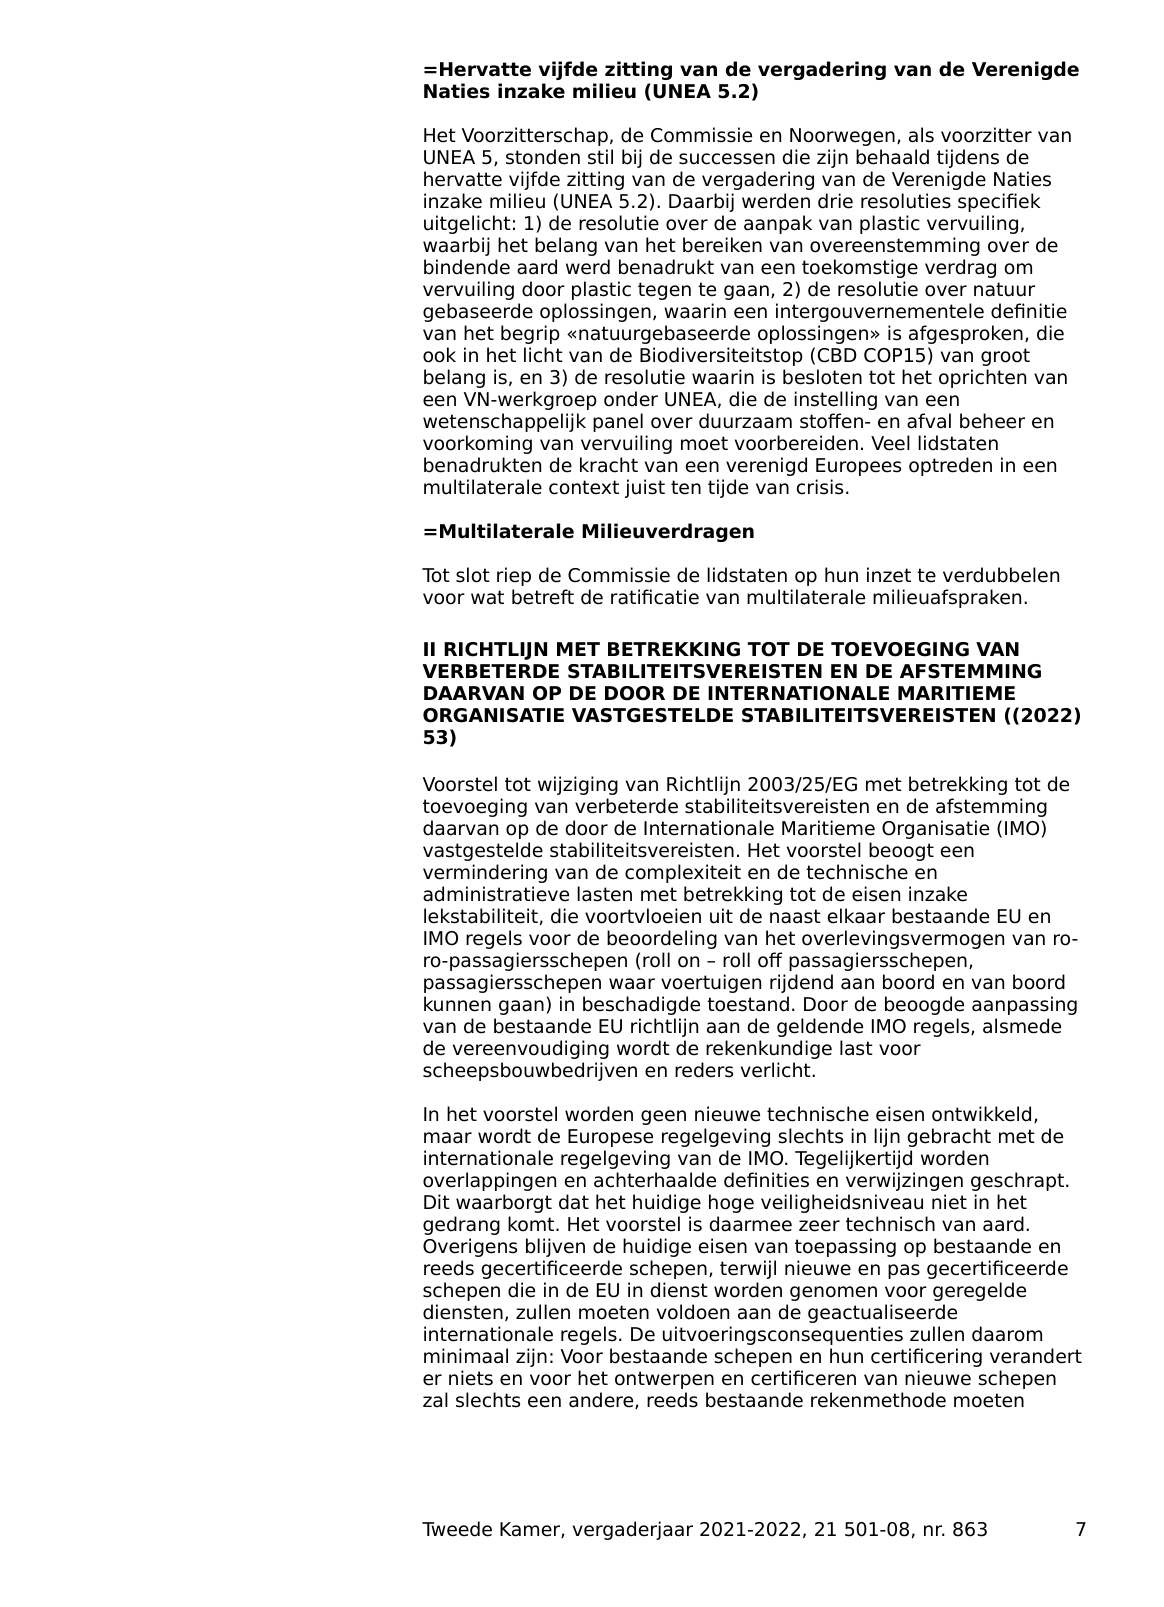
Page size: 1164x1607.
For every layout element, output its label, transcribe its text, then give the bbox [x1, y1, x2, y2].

subtitle II RICHTLIJN MET BETREKKING TOT DE TOEVOEGING VAN VERBETERDE STABILITEITSVEREISTEN EN DE AFSTEMMING DAARVAN OP DE DOOR DE INTERNATIONALE MARITIEME ORGANISATIE VASTGESTELDE STABILITEITSVEREISTEN ((2022) 53) [422, 639, 1087, 749]
text Voorstel tot wijziging van Richtlijn 2003/25/EG met betrekking tot de toevoeging van verbeterde stabiliteitsvereisten en de afstemming daarvan op de door de Internationale Maritieme Organisatie (IMO) vastgestelde stabiliteitsvereisten. Het voorstel beoogt een vermindering van de complexiteit en de technische en administratieve lasten met betrekking tot de eisen inzake lekstabiliteit, die voortvloeien uit de naast elkaar bestaande EU en IMO regels voor de beoordeling van het overlevingsvermogen van ro-ro-passagiersschepen (roll on – roll off passagiersschepen, passagiersschepen waar voertuigen rijdend aan boord en van boord kunnen gaan) in beschadigde toestand. Door de beoogde aanpassing van de bestaande EU richtlijn aan de geldende IMO regels, alsmede de vereenvoudiging wordt de rekenkundige last voor scheepsbouwbedrijven en reders verlicht. [422, 774, 1087, 1082]
text Het Voorzitterschap, de Commissie en Noorwegen, als voorzitter van UNEA 5, stonden stil bij de successen die zijn behaald tijdens de hervatte vijfde zitting van de vergadering van de Verenigde Naties inzake milieu (UNEA 5.2). Daarbij werden drie resoluties specifiek uitgelicht: 1) de resolutie over de aanpak van plastic vervuiling, waarbij het belang van het bereiken van overeenstemming over de bindende aard werd benadrukt van een toekomstige verdrag om vervuiling door plastic tegen te gaan, 2) de resolutie over natuur gebaseerde oplossingen, waarin een intergouvernementele definitie van het begrip «natuurgebaseerde oplossingen» is afgesproken, die ook in het licht van de Biodiversiteitstop (CBD COP15) van groot belang is, en 3) de resolutie waarin is besloten tot het oprichten van een VN-werkgroep onder UNEA, die de instelling van een wetenschappelijk panel over duurzaam stoffen- en afval beheer en voorkoming van vervuiling moet voorbereiden. Veel lidstaten benadrukten de kracht van een verenigd Europees optreden in een multilaterale context juist ten tijde van crisis. [422, 125, 1087, 499]
subtitle =Multilaterale Milieuverdragen [422, 521, 1087, 543]
subtitle =Hervatte vijfde zitting van de vergadering van de Verenigde Naties inzake milieu (UNEA 5.2) [422, 59, 1087, 103]
text Tot slot riep de Commissie de lidstaten op hun inzet te verdubbelen voor wat betreft de ratificatie van multilaterale milieuafspraken. [422, 565, 1087, 609]
text In het voorstel worden geen nieuwe technische eisen ontwikkeld, maar wordt de Europese regelgeving slechts in lijn gebracht met de internationale regelgeving van de IMO. Tegelijkertijd worden overlappingen en achterhaalde definities en verwijzingen geschrapt. Dit waarborgt dat het huidige hoge veiligheidsniveau niet in het gedrang komt. Het voorstel is daarmee zeer technisch van aard. Overigens blijven de huidige eisen van toepassing op bestaande en reeds gecertificeerde schepen, terwijl nieuwe en pas gecertificeerde schepen die in de EU in dienst worden genomen voor geregelde diensten, zullen moeten voldoen aan de geactualiseerde internationale regels. De uitvoeringsconsequenties zullen daarom minimaal zijn: Voor bestaande schepen en hun certificering verandert er niets en voor het ontwerpen en certificeren van nieuwe schepen zal slechts een andere, reeds bestaande rekenmethode moeten [422, 1104, 1087, 1412]
